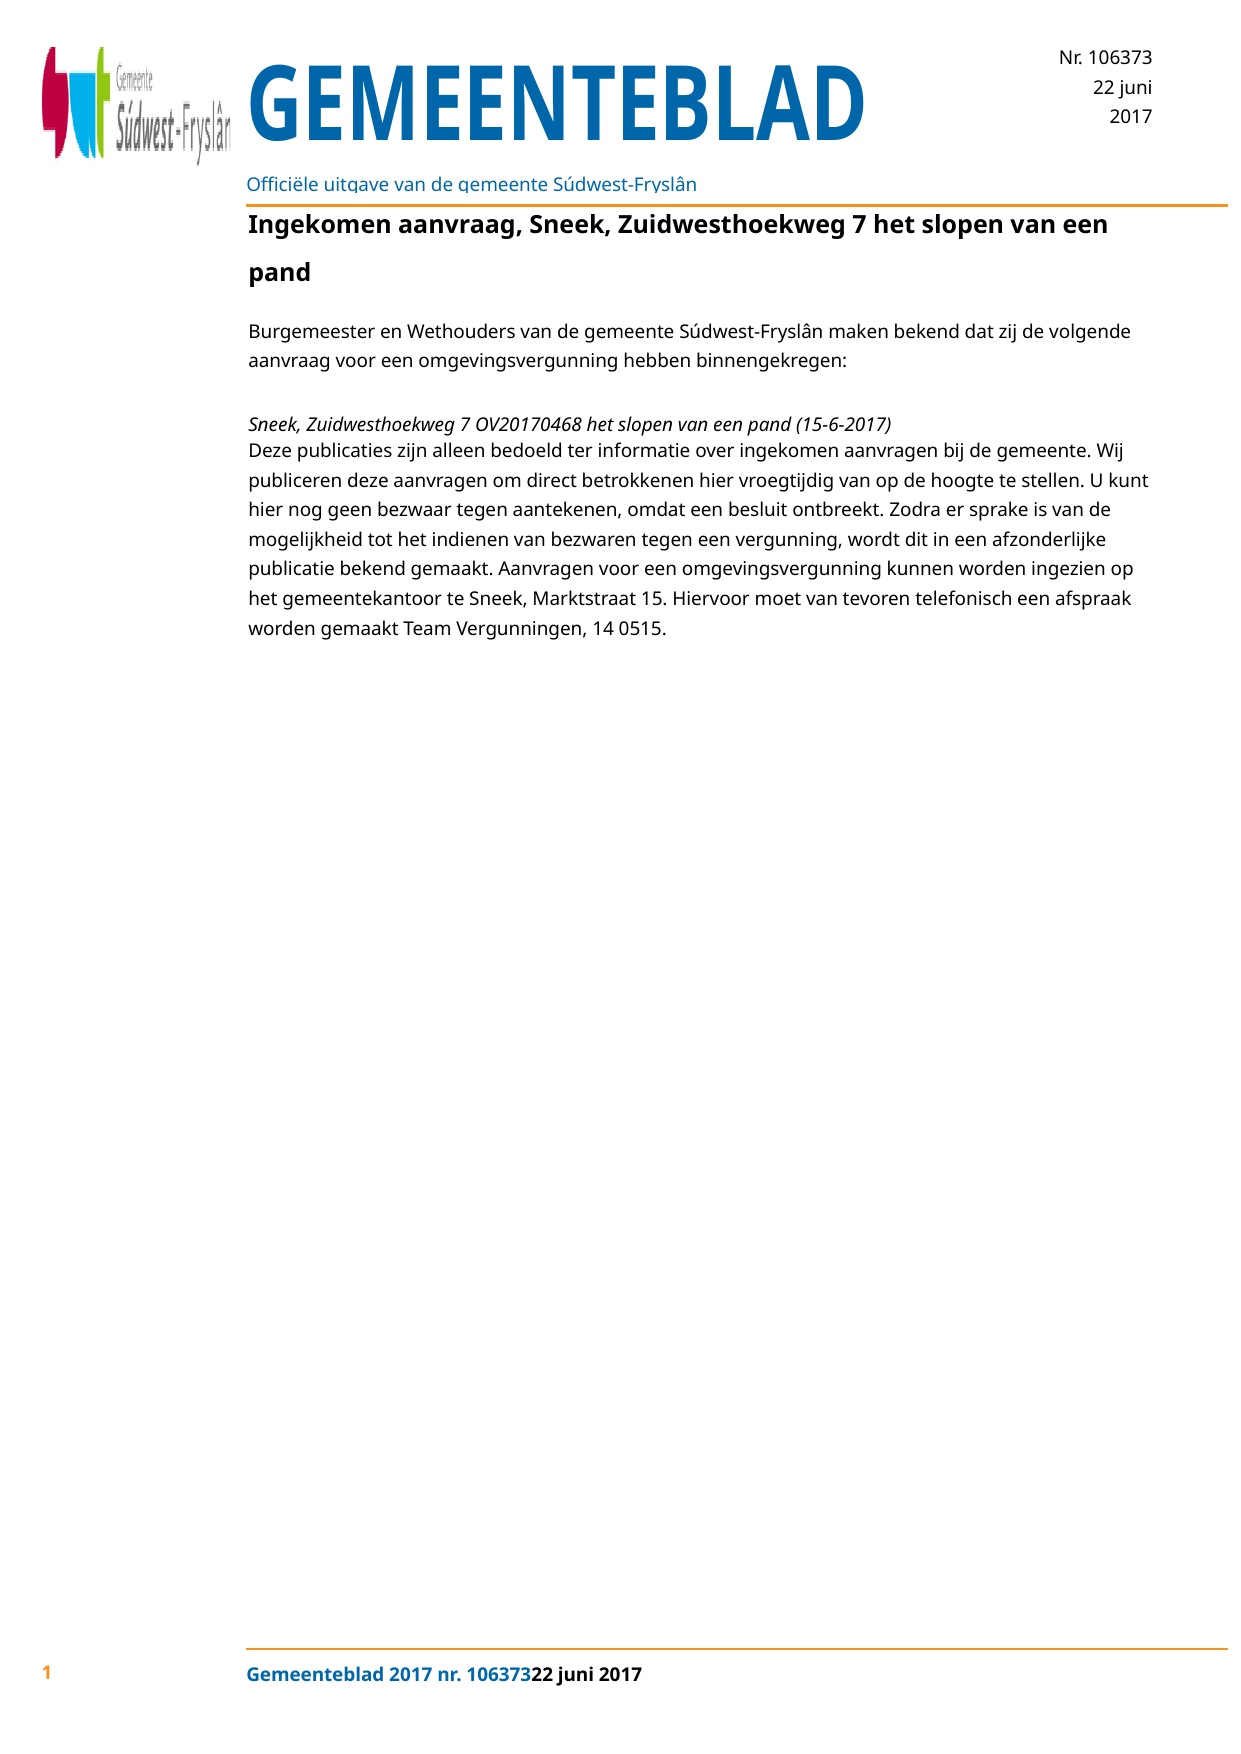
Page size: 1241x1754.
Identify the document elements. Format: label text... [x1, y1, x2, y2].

text Burgemeester en Wethouders van de gemeente Súdwest-Fryslân maken bekend dat zij de volgende aanvraag voor een omgevingsvergunning hebben binnengekregen: [248, 318, 1152, 373]
text Deze publicaties zijn alleen bedoeld ter informatie over ingekomen aanvragen bij de gemeente. Wij publiceren deze aanvragen om direct betrokkenen hier vroegtijdig van op de hoogte te stellen. U kunt hier nog geen bezwaar tegen aantekenen, omdat een besluit ontbreekt. Zodra er sprake is van de mogelijkheid tot het indienen van bezwaren tegen een vergunning, wordt dit in een afzonderlijke publicatie bekend gemaakt. Aanvragen voor een omgevingsvergunning kunnen worden ingezien op het gemeentekantoor te Sneek, Marktstraat 15. Hiervoor moet van tevoren telefonisch een afspraak worden gemaakt Team Vergunningen, 14 0515. [248, 437, 1152, 640]
text Ingekomen aanvraag, Sneek, Zuidwesthoekweg 7 het slopen van een pand [248, 207, 1152, 288]
text Sneek, Zuidwesthoekweg 7 OV20170468 het slopen van een pand (15-6-2017) [248, 411, 1152, 437]
picture [41, 47, 231, 172]
